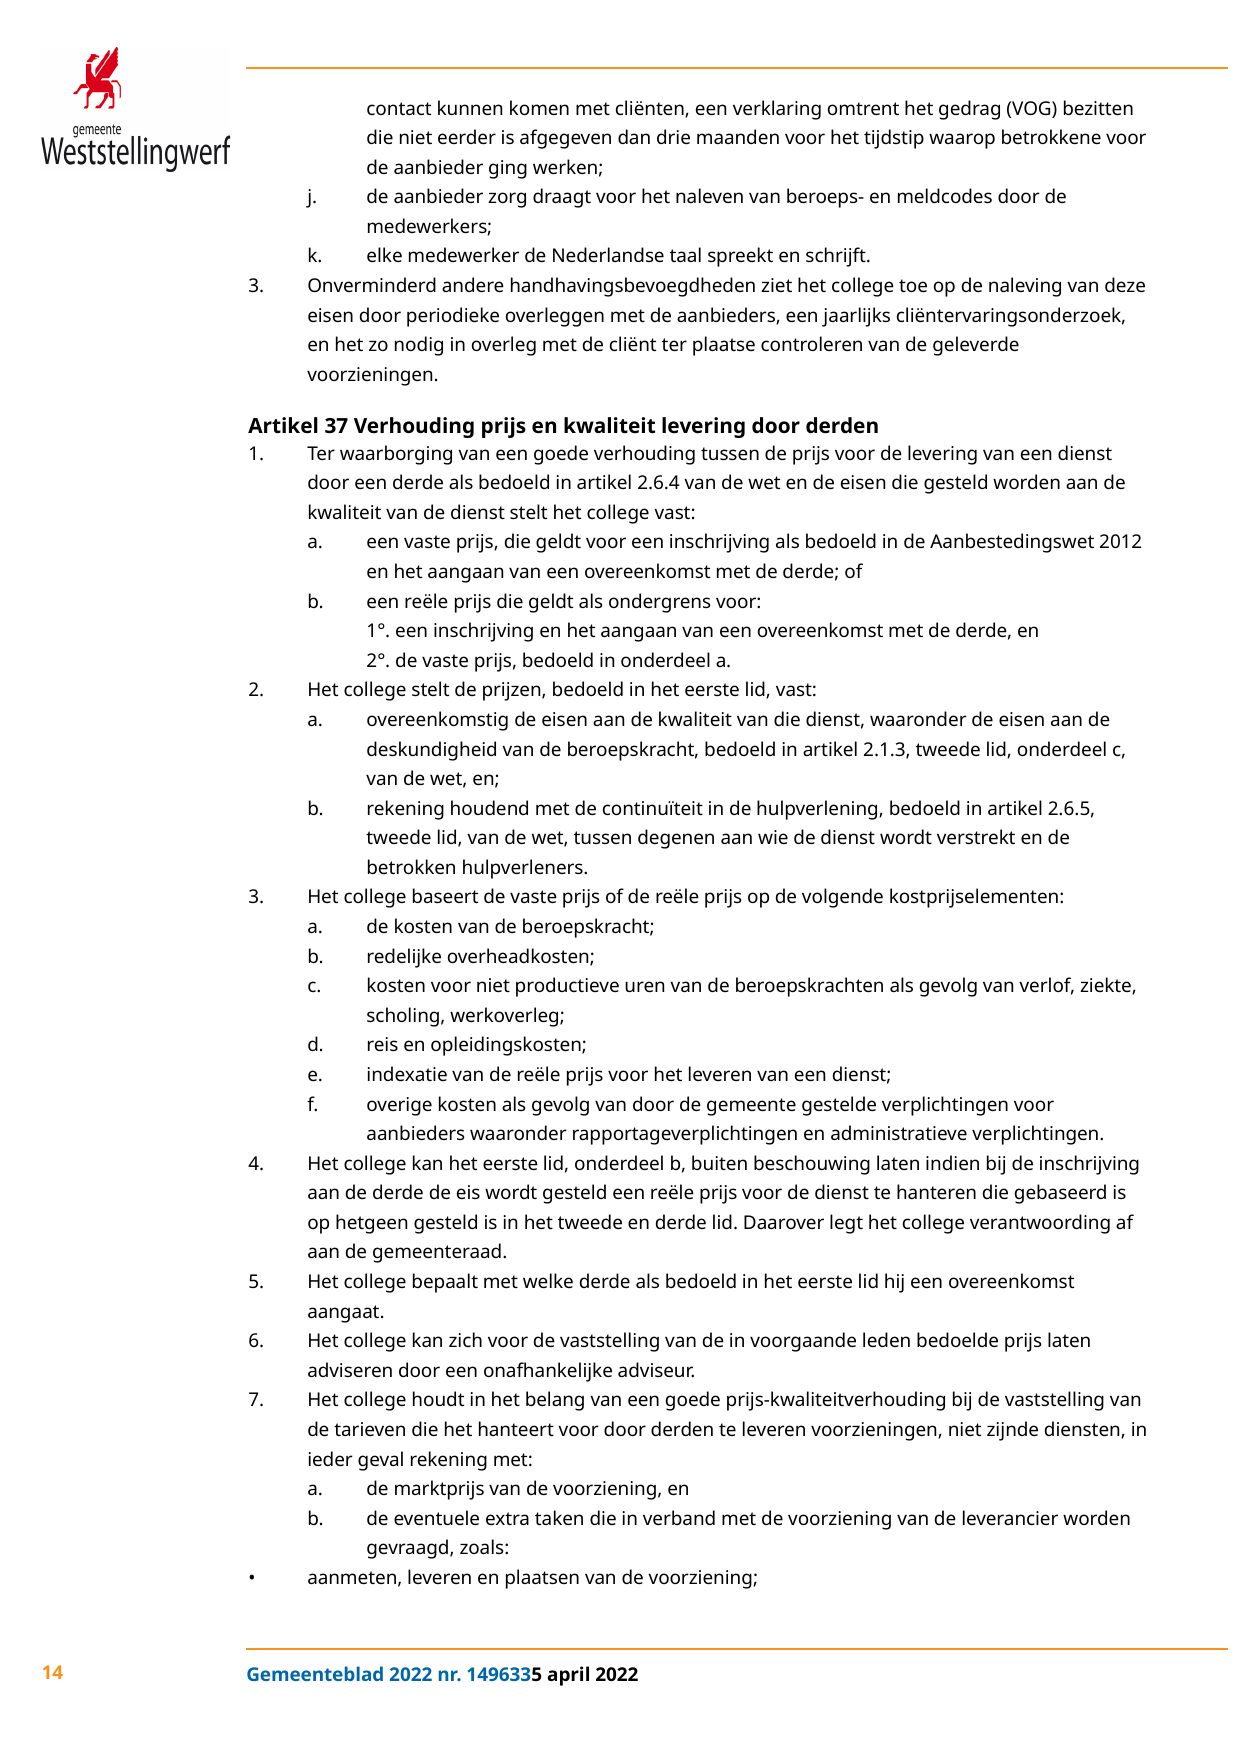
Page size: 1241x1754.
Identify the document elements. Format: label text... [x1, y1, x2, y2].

list een vaste prijs, die geldt voor een inschrijving als bedoeld in de Aanbestedingswet 2012 en het aangaan van een overeenkomst met de derde; of [307, 529, 1152, 584]
list Het college baseert de vaste prijs of de reële prijs op de volgende kostprijselementen: [248, 884, 1152, 909]
list kosten voor niet productieve uren van de beroepskrachten als gevolg van verlof, ziekte, scholing, werkoverleg; [307, 972, 1152, 1028]
list rekening houdend met de continuïteit in de hulpverlening, bedoeld in artikel 2.6.5, tweede lid, van de wet, tussen degenen aan wie de dienst wordt verstrekt en de betrokken hulpverleners. [307, 795, 1152, 880]
list redelijke overheadkosten; [307, 943, 1152, 968]
list overeenkomstig de eisen aan de kwaliteit van die dienst, waaronder de eisen aan de deskundigheid van de beroepskracht, bedoeld in artikel 2.1.3, tweede lid, onderdeel c, van de wet, en; [307, 706, 1152, 791]
list Het college houdt in het belang van een goede prijs-kwaliteitverhouding bij de vaststelling van de tarieven die het hanteert voor door derden te leveren voorzieningen, niet zijnde diensten, in ieder geval rekening met: [248, 1387, 1152, 1471]
list 2°. de vaste prijs, bedoeld in onderdeel a. [307, 647, 1152, 673]
list de aanbieder zorg draagt voor het naleven van beroeps- en meldcodes door de medewerkers; [307, 183, 1152, 239]
list Ter waarborging van een goede verhouding tussen de prijs voor de levering van een dienst door een derde als bedoeld in artikel 2.6.4 van de wet en de eisen die gesteld worden aan de kwaliteit van de dienst stelt het college vast: [248, 440, 1152, 525]
list de marktprijs van de voorziening, en [307, 1475, 1152, 1501]
list indexatie van de reële prijs voor het leveren van een dienst; [307, 1061, 1152, 1087]
list aanmeten, leveren en plaatsen van de voorziening; [248, 1564, 1152, 1590]
list Het college kan het eerste lid, onderdeel b, buiten beschouwing laten indien bij de inschrijving aan de derde de eis wordt gesteld een reële prijs voor de dienst te hanteren die gebaseerd is op hetgeen gesteld is in het tweede en derde lid. Daarover legt het college verantwoording af aan de gemeenteraad. [248, 1150, 1152, 1264]
list reis en opleidingskosten; [307, 1032, 1152, 1057]
list een reële prijs die geldt als ondergrens voor: [307, 588, 1152, 613]
picture [41, 47, 231, 172]
text Artikel 37 Verhouding prijs en kwaliteit levering door derden [248, 411, 1152, 440]
list 1°. een inschrijving en het aangaan van een overeenkomst met de derde, en [307, 617, 1152, 643]
list de eventuele extra taken die in verband met de voorziening van de leverancier worden gevraagd, zoals: [307, 1505, 1152, 1560]
list Het college stelt de prijzen, bedoeld in het eerste lid, vast: [248, 677, 1152, 702]
list elke medewerker de Nederlandse taal spreekt en schrijft. [307, 243, 1152, 268]
list overige kosten als gevolg van door de gemeente gestelde verplichtingen voor aanbieders waaronder rapportageverplichtingen en administratieve verplichtingen. [307, 1091, 1152, 1146]
list contact kunnen komen met cliënten, een verklaring omtrent het gedrag (VOG) bezitten die niet eerder is afgegeven dan drie maanden voor het tijdstip waarop betrokkene voor de aanbieder ging werken; [307, 95, 1152, 180]
list Het college kan zich voor de vaststelling van de in voorgaande leden bedoelde prijs laten adviseren door een onafhankelijke adviseur. [248, 1327, 1152, 1383]
list Het college bepaalt met welke derde als bedoeld in het eerste lid hij een overeenkomst aangaat. [248, 1268, 1152, 1323]
list Onverminderd andere handhavingsbevoegdheden ziet het college toe op de naleving van deze eisen door periodieke overleggen met de aanbieders, een jaarlijks cliëntervaringsonderzoek, en het zo nodig in overleg met de cliënt ter plaatse controleren van de geleverde voorzieningen. [248, 272, 1152, 387]
list de kosten van de beroepskracht; [307, 913, 1152, 939]
